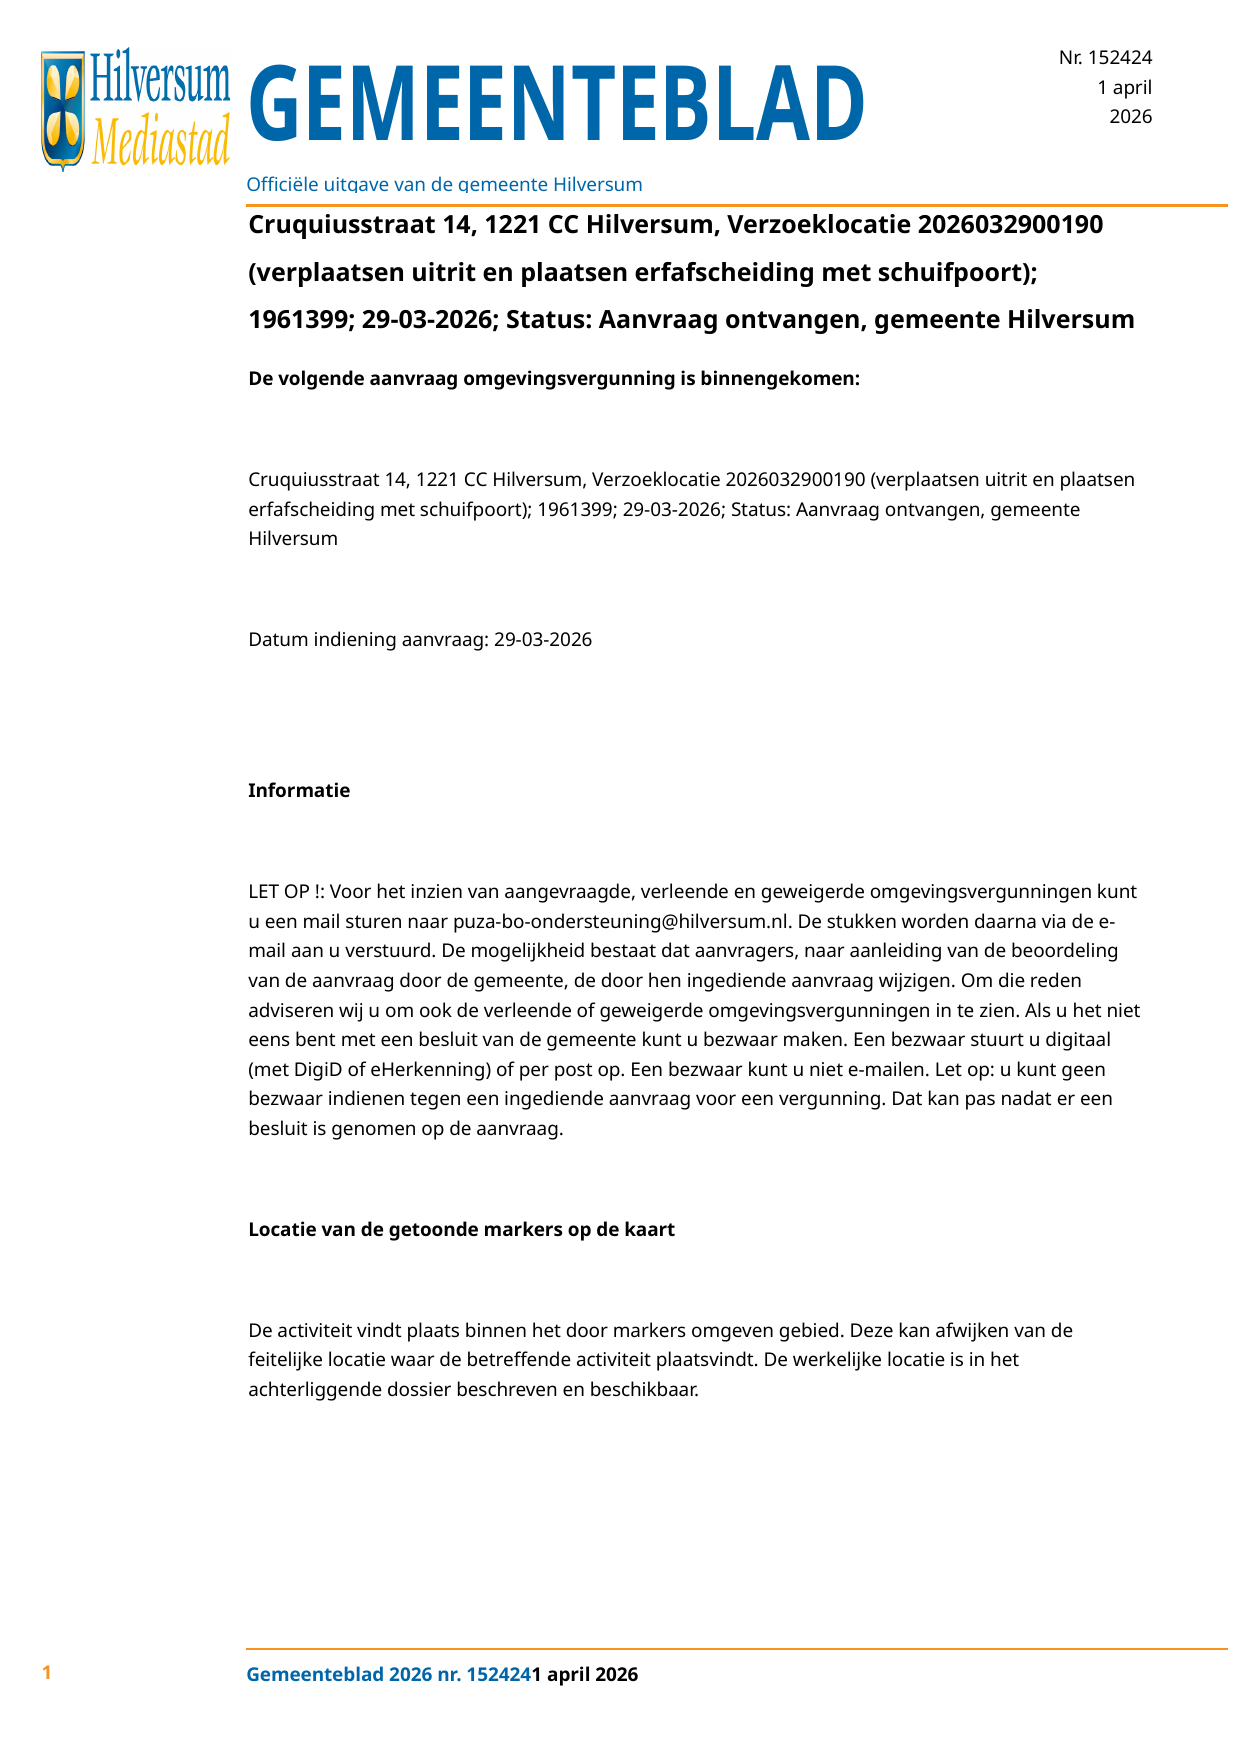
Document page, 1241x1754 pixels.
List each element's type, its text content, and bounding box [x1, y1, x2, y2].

text De activiteit vindt plaats binnen het door markers omgeven gebied. Deze kan afwijken van de feitelijke locatie waar de betreffende activiteit plaatsvindt. De werkelijke locatie is in het achterliggende dossier beschreven en beschikbaar. [248, 1317, 1152, 1402]
text Cruquiusstraat 14, 1221 CC Hilversum, Verzoeklocatie 2026032900190 (verplaatsen uitrit en plaatsen erfafscheiding met schuifpoort); 1961399; 29-03-2026; Status: Aanvraag ontvangen, gemeente Hilversum [248, 466, 1152, 551]
text Locatie van de getoonde markers op de kaart [248, 1216, 1152, 1242]
text LET OP !: Voor het inzien van aangevraagde, verleende en geweigerde omgevingsvergunningen kunt u een mail sturen naar puza-bo-ondersteuning@hilversum.nl. De stukken worden daarna via de e-mail aan u verstuurd. De mogelijkheid bestaat dat aanvragers, naar aanleiding van de beoordeling van de aanvraag door de gemeente, de door hen ingediende aanvraag wijzigen. Om die reden adviseren wij u om ook de verleende of geweigerde omgevingsvergunningen in te zien. Als u het niet eens bent met een besluit van de gemeente kunt u bezwaar maken. Een bezwaar stuurt u digitaal (met DigiD of eHerkenning) of per post op. Een bezwaar kunt u niet e-mailen. Let op: u kunt geen bezwaar indienen tegen een ingediende aanvraag voor een vergunning. Dat kan pas nadat er een besluit is genomen op de aanvraag. [248, 878, 1152, 1141]
text Informatie [248, 778, 1152, 803]
text Datum indiening aanvraag: 29-03-2026 [248, 626, 1152, 652]
text Cruquiusstraat 14, 1221 CC Hilversum, Verzoeklocatie 2026032900190 (verplaatsen uitrit en plaatsen erfafscheiding met schuifpoort); 1961399; 29-03-2026; Status: Aanvraag ontvangen, gemeente Hilversum [248, 207, 1152, 336]
picture [41, 47, 231, 172]
text De volgende aanvraag omgevingsvergunning is binnengekomen: [248, 366, 1152, 391]
